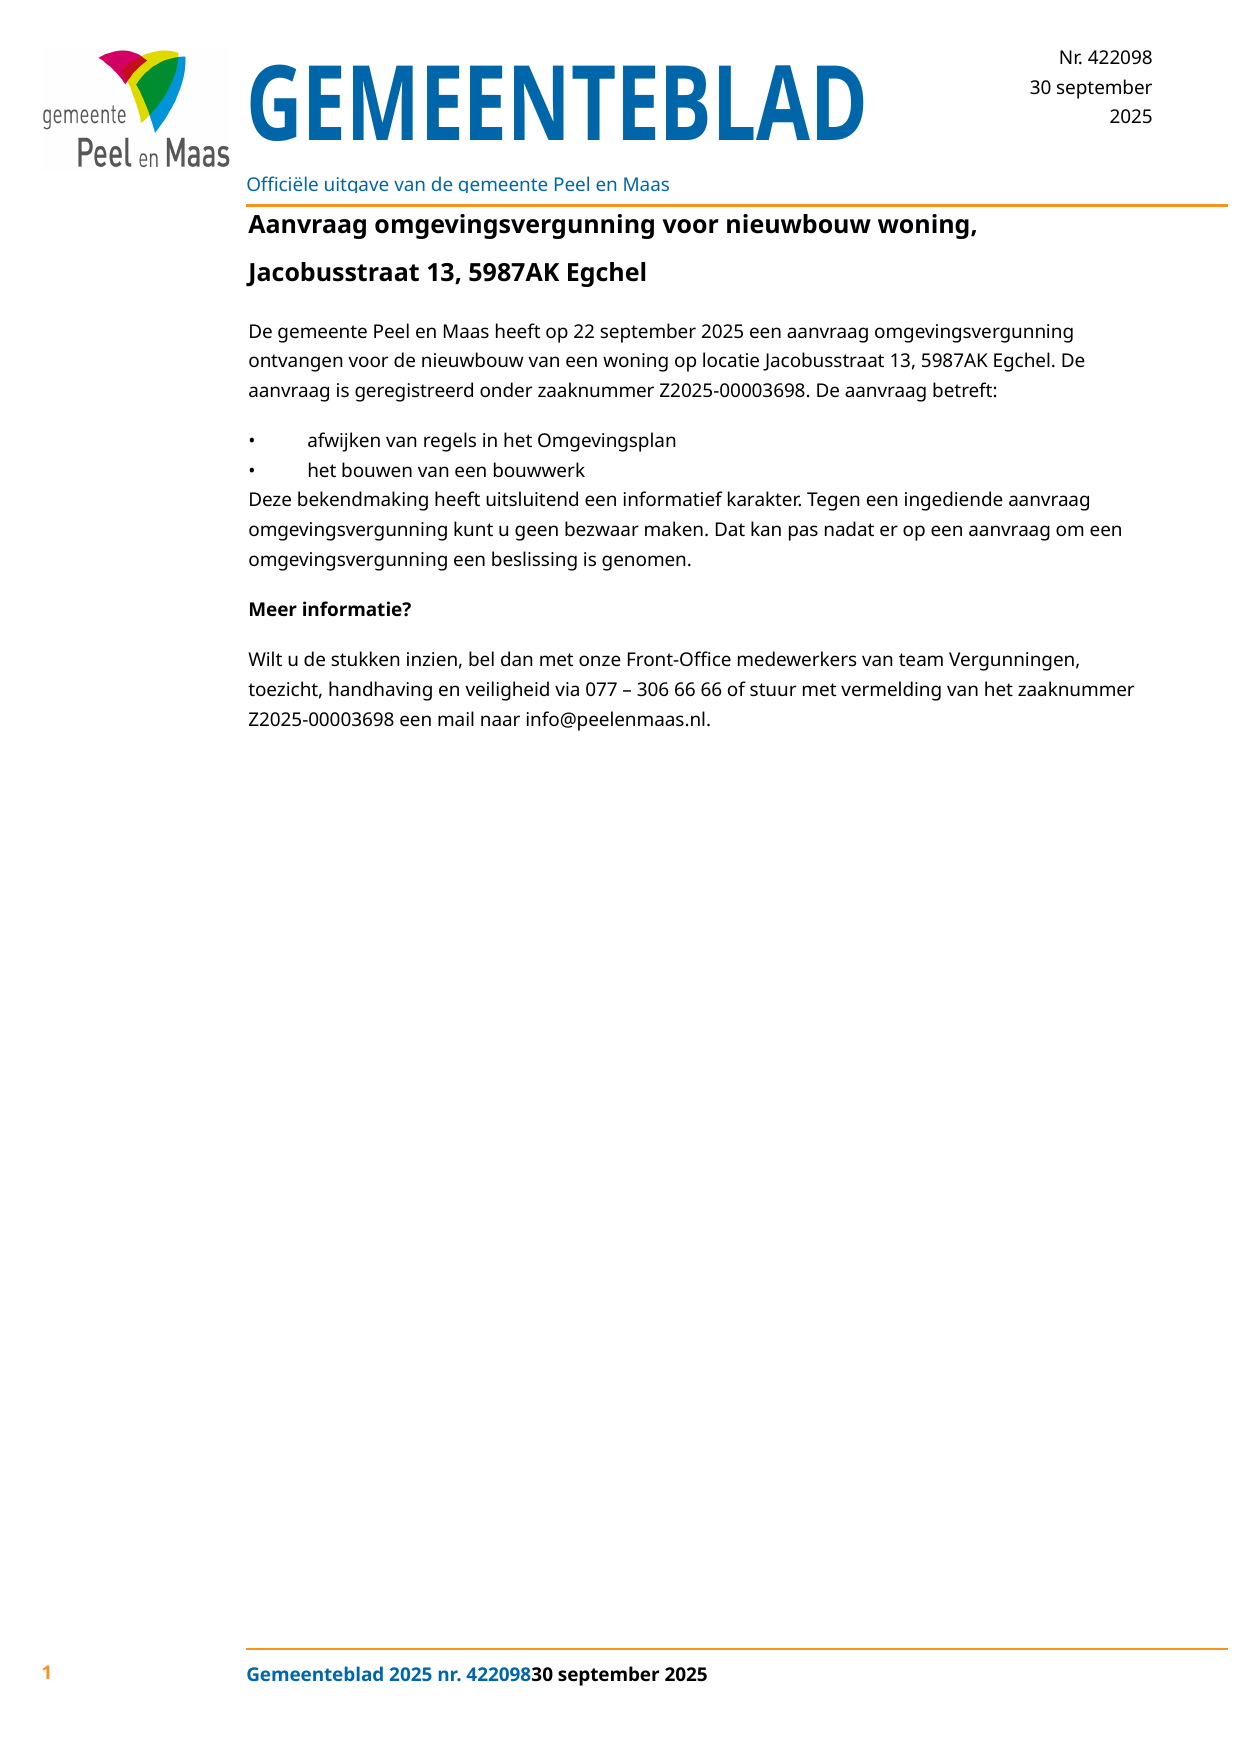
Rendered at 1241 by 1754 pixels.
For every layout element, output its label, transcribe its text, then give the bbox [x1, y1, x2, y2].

text Wilt u de stukken inzien, bel dan met onze Front-Office medewerkers van team Vergunningen, toezicht, handhaving en veiligheid via 077 – 306 66 66 of stuur met vermelding van het zaaknummer Z2025-00003698 een mail naar info@peelenmaas.nl. [248, 647, 1152, 732]
text Deze bekendmaking heeft uitsluitend een informatief karakter. Tegen een ingediende aanvraag omgevingsvergunning kunt u geen bezwaar maken. Dat kan pas nadat er op een aanvraag om een omgevingsvergunning een beslissing is genomen. [248, 487, 1152, 572]
text Aanvraag omgevingsvergunning voor nieuwbouw woning, Jacobusstraat 13, 5987AK Egchel [248, 207, 1152, 288]
picture [41, 47, 231, 172]
text Meer informatie? [248, 596, 1152, 622]
list afwijken van regels in het Omgevingsplan [248, 427, 1152, 453]
list het bouwen van een bouwwerk [248, 457, 1152, 483]
text De gemeente Peel en Maas heeft op 22 september 2025 een aanvraag omgevingsvergunning ontvangen voor de nieuwbouw van een woning op locatie Jacobusstraat 13, 5987AK Egchel. De aanvraag is geregistreerd onder zaaknummer Z2025-00003698. De aanvraag betreft: [248, 318, 1152, 403]
